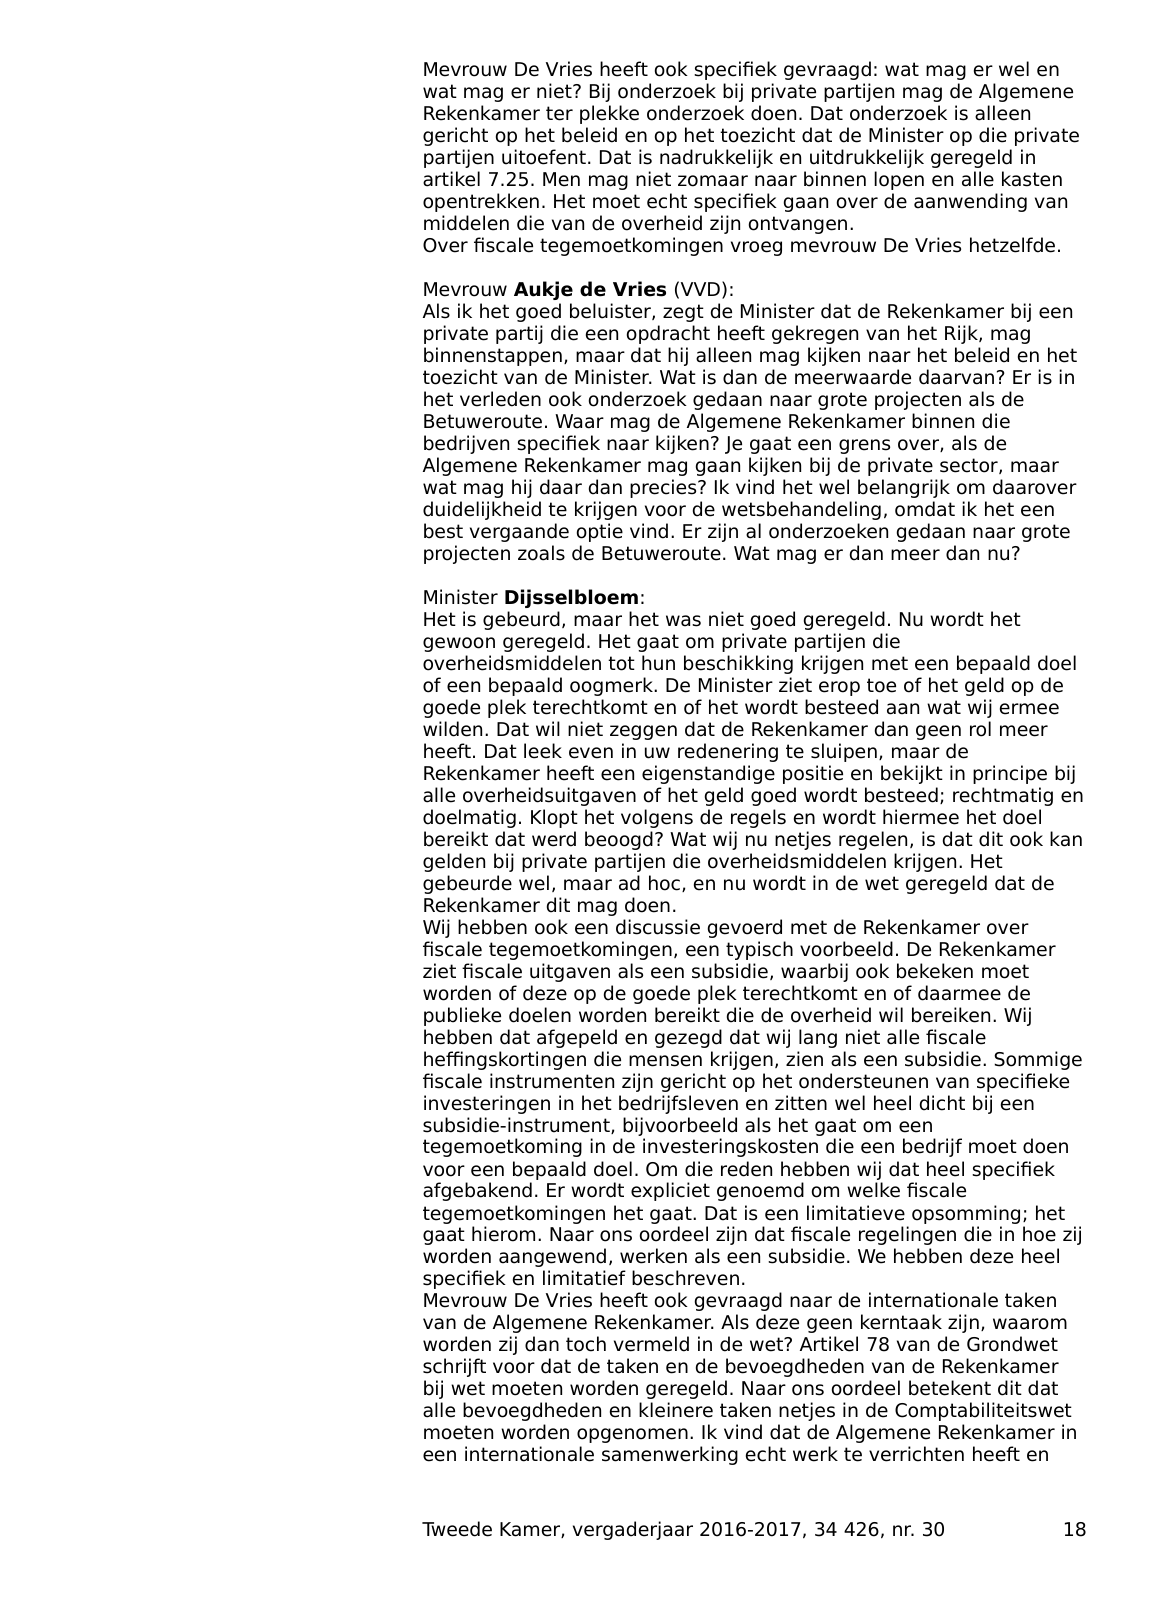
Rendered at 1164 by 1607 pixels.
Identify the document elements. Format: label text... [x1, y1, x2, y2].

text Mevrouw De Vries heeft ook gevraagd naar de internationale taken van de Algemene Rekenkamer. Als deze geen kerntaak zijn, waarom worden zij dan toch vermeld in de wet? Artikel 78 van de Grondwet schrijft voor dat de taken en de bevoegdheden van de Rekenkamer bij wet moeten worden geregeld. Naar ons oordeel betekent dit dat alle bevoegdheden en kleinere taken netjes in de Comptabiliteitswet moeten worden opgenomen. Ik vind dat de Algemene Rekenkamer in een internationale samenwerking echt werk te verrichten heeft en [422, 1290, 1087, 1466]
text Het is gebeurd, maar het was niet goed geregeld. Nu wordt het gewoon geregeld. Het gaat om private partijen die overheidsmiddelen tot hun beschikking krijgen met een bepaald doel of een bepaald oogmerk. De Minister ziet erop toe of het geld op de goede plek terechtkomt en of het wordt besteed aan wat wij ermee wilden. Dat wil niet zeggen dat de Rekenkamer dan geen rol meer heeft. Dat leek even in uw redenering te sluipen, maar de Rekenkamer heeft een eigenstandige positie en bekijkt in principe bij alle overheidsuitgaven of het geld goed wordt besteed; rechtmatig en doelmatig. Klopt het volgens de regels en wordt hiermee het doel bereikt dat werd beoogd? Wat wij nu netjes regelen, is dat dit ook kan gelden bij private partijen die overheidsmiddelen krijgen. Het gebeurde wel, maar ad hoc, en nu wordt in de wet geregeld dat de Rekenkamer dit mag doen. [422, 609, 1087, 917]
text Over fiscale tegemoetkomingen vroeg mevrouw De Vries hetzelfde. [422, 235, 1087, 257]
text Mevrouw Aukje de Vries (VVD): [422, 279, 1087, 301]
text Mevrouw De Vries heeft ook specifiek gevraagd: wat mag er wel en wat mag er niet? Bij onderzoek bij private partijen mag de Algemene Rekenkamer ter plekke onderzoek doen. Dat onderzoek is alleen gericht op het beleid en op het toezicht dat de Minister op die private partijen uitoefent. Dat is nadrukkelijk en uitdrukkelijk geregeld in artikel 7.25. Men mag niet zomaar naar binnen lopen en alle kasten opentrekken. Het moet echt specifiek gaan over de aanwending van middelen die van de overheid zijn ontvangen. [422, 59, 1087, 235]
text Als ik het goed beluister, zegt de Minister dat de Rekenkamer bij een private partij die een opdracht heeft gekregen van het Rijk, mag binnenstappen, maar dat hij alleen mag kijken naar het beleid en het toezicht van de Minister. Wat is dan de meerwaarde daarvan? Er is in het verleden ook onderzoek gedaan naar grote projecten als de Betuweroute. Waar mag de Algemene Rekenkamer binnen die bedrijven specifiek naar kijken? Je gaat een grens over, als de Algemene Rekenkamer mag gaan kijken bij de private sector, maar wat mag hij daar dan precies? Ik vind het wel belangrijk om daarover duidelijkheid te krijgen voor de wetsbehandeling, omdat ik het een best vergaande optie vind. Er zijn al onderzoeken gedaan naar grote projecten zoals de Betuweroute. Wat mag er dan meer dan nu? [422, 301, 1087, 565]
text Minister Dijsselbloem: [422, 587, 1087, 609]
text Wij hebben ook een discussie gevoerd met de Rekenkamer over fiscale tegemoetkomingen, een typisch voorbeeld. De Rekenkamer ziet fiscale uitgaven als een subsidie, waarbij ook bekeken moet worden of deze op de goede plek terechtkomt en of daarmee de publieke doelen worden bereikt die de overheid wil bereiken. Wij hebben dat afgepeld en gezegd dat wij lang niet alle fiscale heffingskortingen die mensen krijgen, zien als een subsidie. Sommige fiscale instrumenten zijn gericht op het ondersteunen van specifieke investeringen in het bedrijfsleven en zitten wel heel dicht bij een subsidie-instrument, bijvoorbeeld als het gaat om een tegemoetkoming in de investeringskosten die een bedrijf moet doen voor een bepaald doel. Om die reden hebben wij dat heel specifiek afgebakend. Er wordt expliciet genoemd om welke fiscale tegemoetkomingen het gaat. Dat is een limitatieve opsomming; het gaat hierom. Naar ons oordeel zijn dat fiscale regelingen die in hoe zij worden aangewend, werken als een subsidie. We hebben deze heel specifiek en limitatief beschreven. [422, 917, 1087, 1290]
